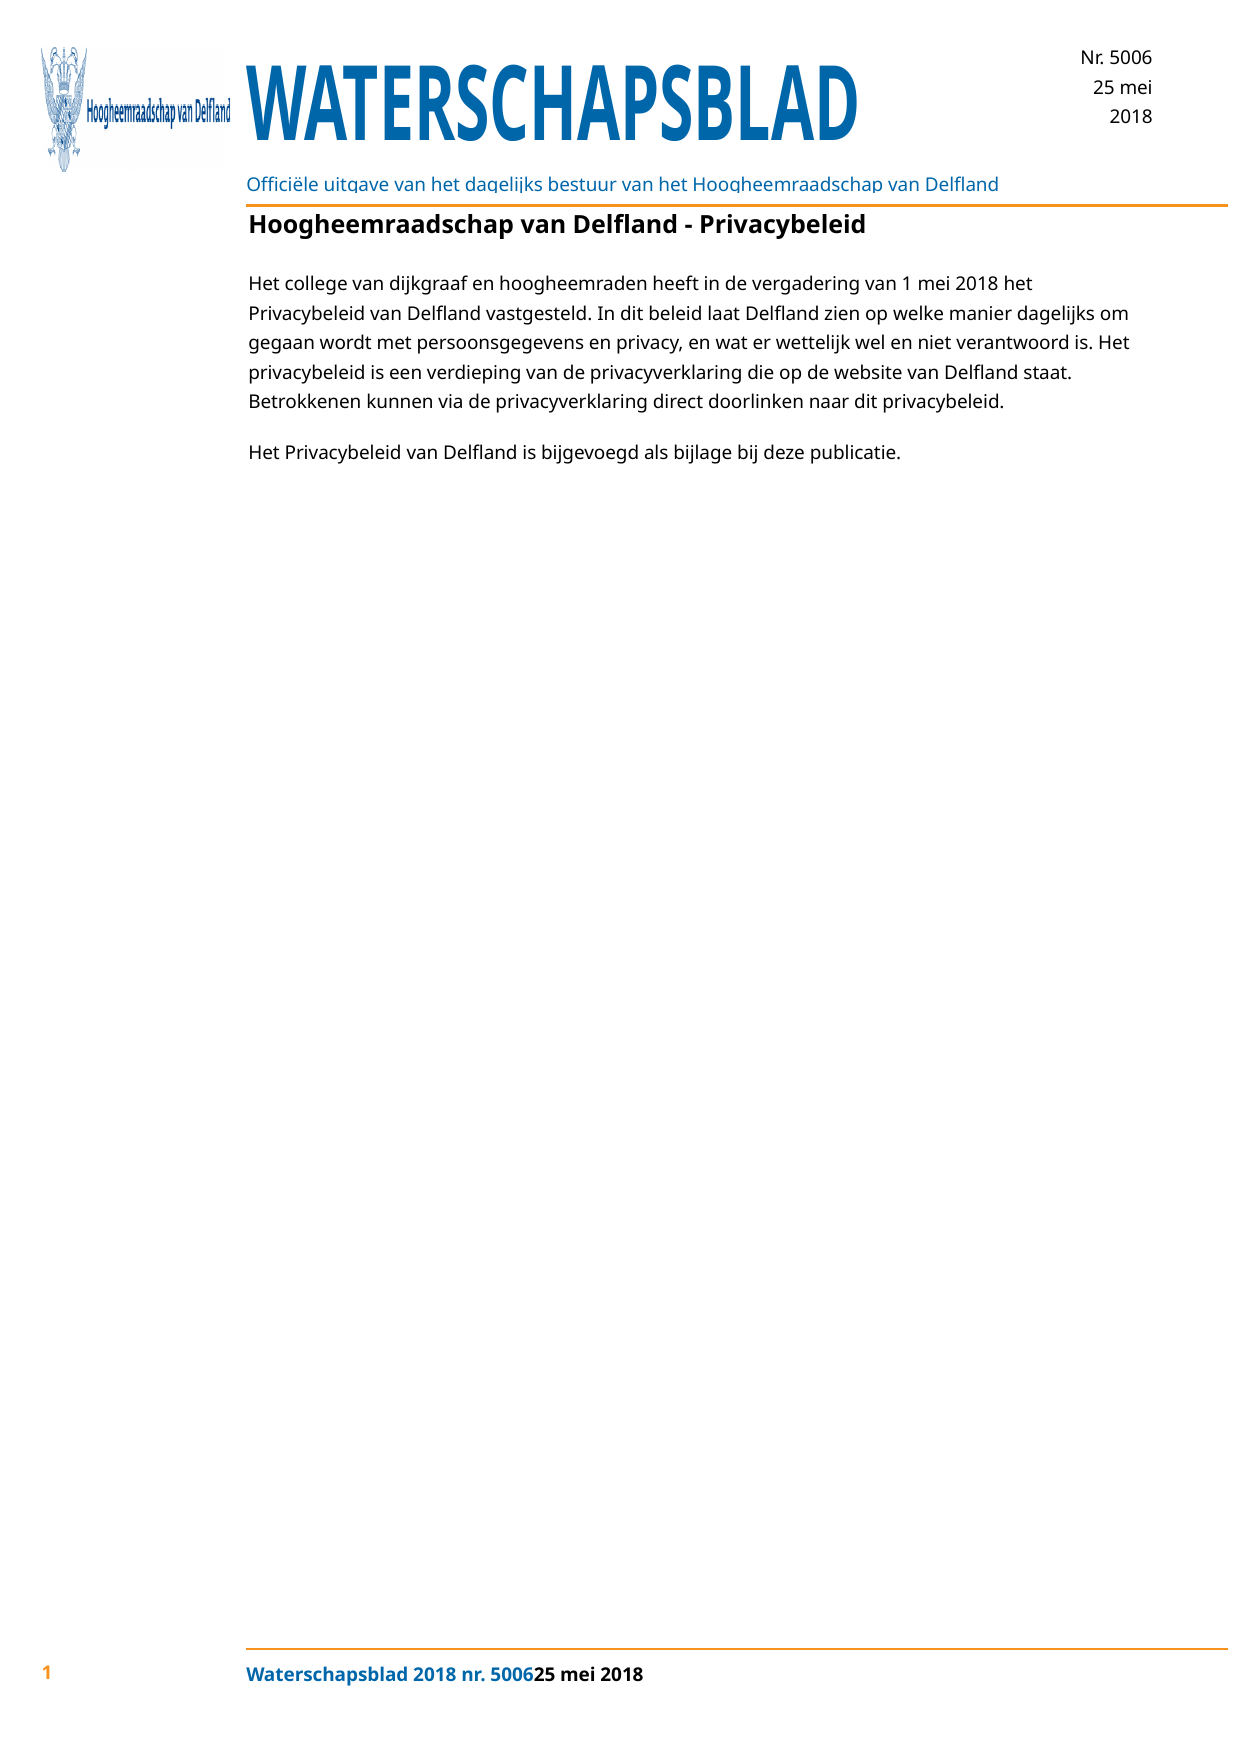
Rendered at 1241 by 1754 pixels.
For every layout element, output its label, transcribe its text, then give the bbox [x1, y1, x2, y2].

text Hoogheemraadschap van Delfland - Privacybeleid [248, 207, 1152, 241]
text Het college van dijkgraaf en hoogheemraden heeft in de vergadering van 1 mei 2018 het Privacybeleid van Delfland vastgesteld. In dit beleid laat Delfland zien op welke manier dagelijks om gegaan wordt met persoonsgegevens en privacy, en wat er wettelijk wel en niet verantwoord is. Het privacybeleid is een verdieping van de privacyverklaring die op de website van Delfland staat. Betrokkenen kunnen via de privacyverklaring direct doorlinken naar dit privacybeleid. [248, 270, 1152, 414]
picture [41, 47, 231, 172]
text Het Privacybeleid van Delfland is bijgevoegd als bijlage bij deze publicatie. [248, 439, 1152, 465]
